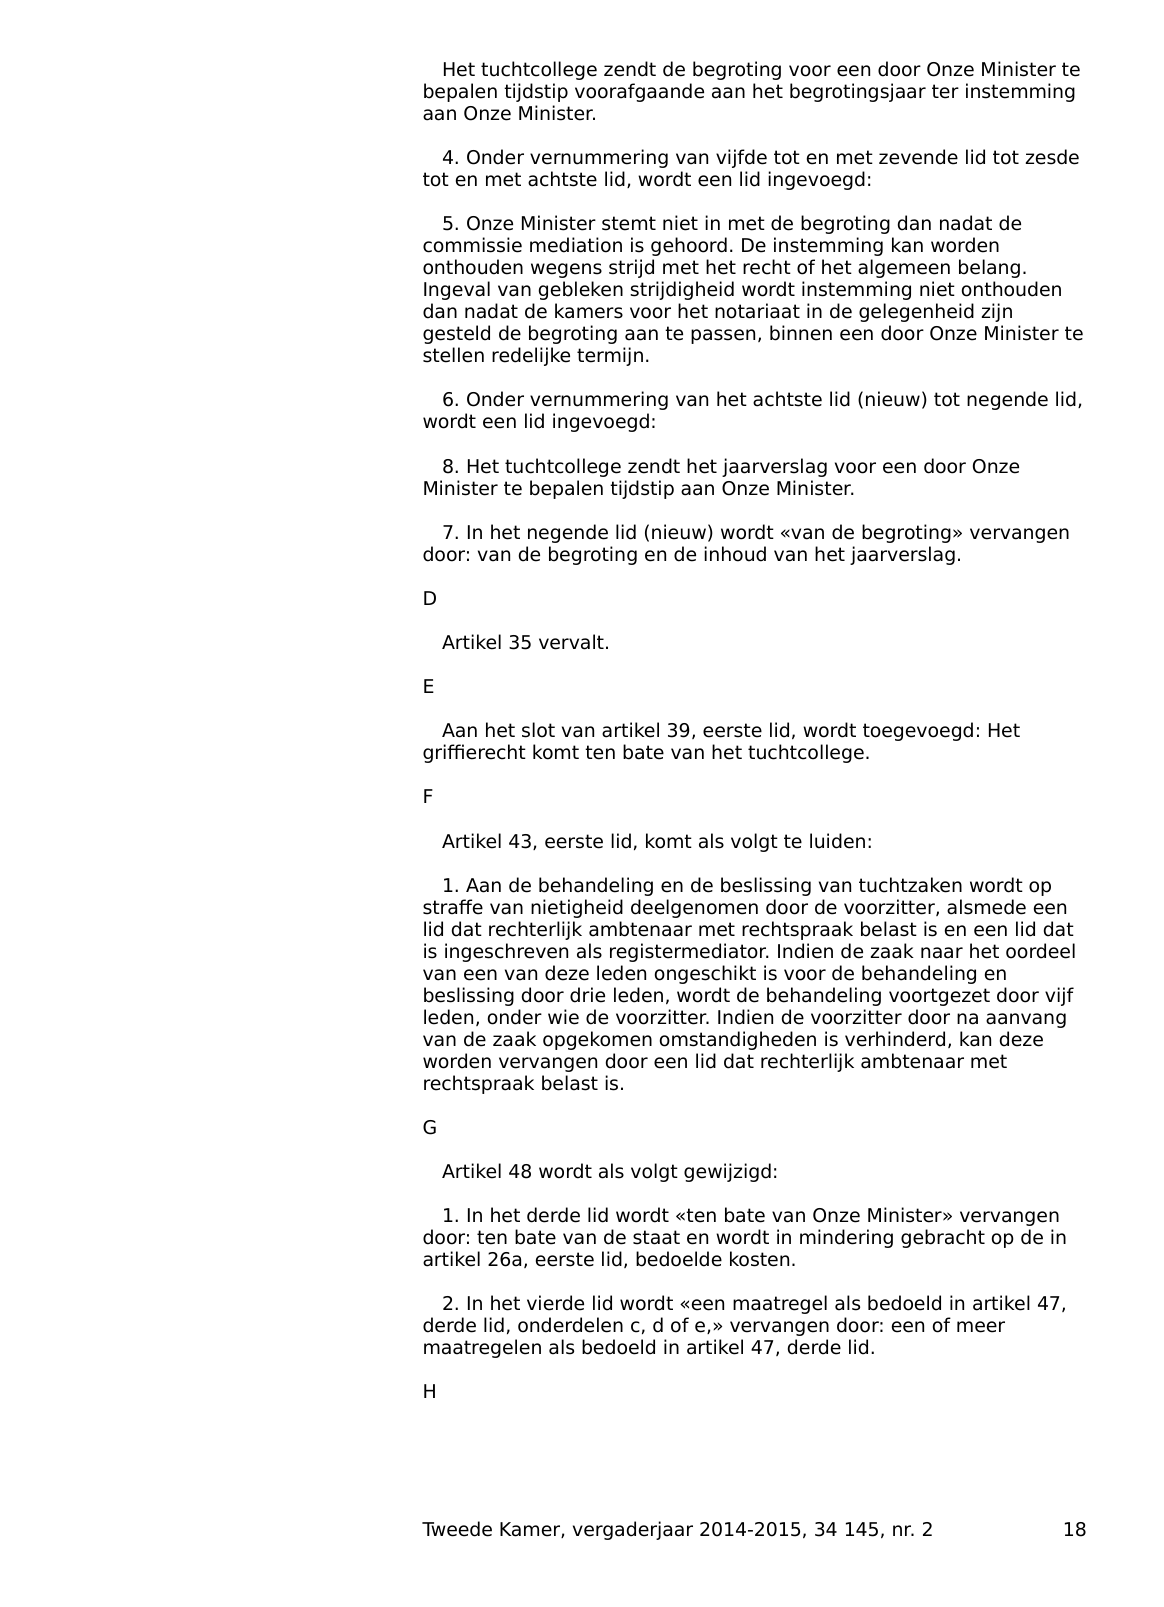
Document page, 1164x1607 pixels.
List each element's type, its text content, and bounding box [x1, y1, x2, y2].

text 7. In het negende lid (nieuw) wordt «van de begroting» vervangen door: van de begroting en de inhoud van het jaarverslag. [422, 522, 1087, 566]
text E [422, 676, 1087, 698]
text 8. Het tuchtcollege zendt het jaarverslag voor een door Onze Minister te bepalen tijdstip aan Onze Minister. [422, 456, 1087, 499]
text D [422, 588, 1087, 610]
text Het tuchtcollege zendt de begroting voor een door Onze Minister te bepalen tijdstip voorafgaande aan het begrotingsjaar ter instemming aan Onze Minister. [422, 59, 1087, 125]
text 5. Onze Minister stemt niet in met de begroting dan nadat de commissie mediation is gehoord. De instemming kan worden onthouden wegens strijd met het recht of het algemeen belang. Ingeval van gebleken strijdigheid wordt instemming niet onthouden dan nadat de kamers voor het notariaat in de gelegenheid zijn gesteld de begroting aan te passen, binnen een door Onze Minister te stellen redelijke termijn. [422, 213, 1087, 367]
text 2. In het vierde lid wordt «een maatregel als bedoeld in artikel 47, derde lid, onderdelen c, d of e,» vervangen door: een of meer maatregelen als bedoeld in artikel 47, derde lid. [422, 1293, 1087, 1359]
text Artikel 43, eerste lid, komt als volgt te luiden: [422, 831, 1087, 853]
text F [422, 786, 1087, 808]
text H [422, 1381, 1087, 1403]
text Artikel 48 wordt als volgt gewijzigd: [422, 1161, 1087, 1183]
text 4. Onder vernummering van vijfde tot en met zevende lid tot zesde tot en met achtste lid, wordt een lid ingevoegd: [422, 147, 1087, 191]
text 1. In het derde lid wordt «ten bate van Onze Minister» vervangen door: ten bate van de staat en wordt in mindering gebracht op de in artikel 26a, eerste lid, bedoelde kosten. [422, 1205, 1087, 1271]
text Aan het slot van artikel 39, eerste lid, wordt toegevoegd: Het griffierecht komt ten bate van het tuchtcollege. [422, 720, 1087, 764]
text G [422, 1117, 1087, 1139]
text 6. Onder vernummering van het achtste lid (nieuw) tot negende lid, wordt een lid ingevoegd: [422, 389, 1087, 433]
text Artikel 35 vervalt. [422, 632, 1087, 654]
text 1. Aan de behandeling en de beslissing van tuchtzaken wordt op straffe van nietigheid deelgenomen door de voorzitter, alsmede een lid dat rechterlijk ambtenaar met rechtspraak belast is en een lid dat is ingeschreven als registermediator. Indien de zaak naar het oordeel van een van deze leden ongeschikt is voor de behandeling en beslissing door drie leden, wordt de behandeling voortgezet door vijf leden, onder wie de voorzitter. Indien de voorzitter door na aanvang van de zaak opgekomen omstandigheden is verhinderd, kan deze worden vervangen door een lid dat rechterlijk ambtenaar met rechtspraak belast is. [422, 875, 1087, 1094]
